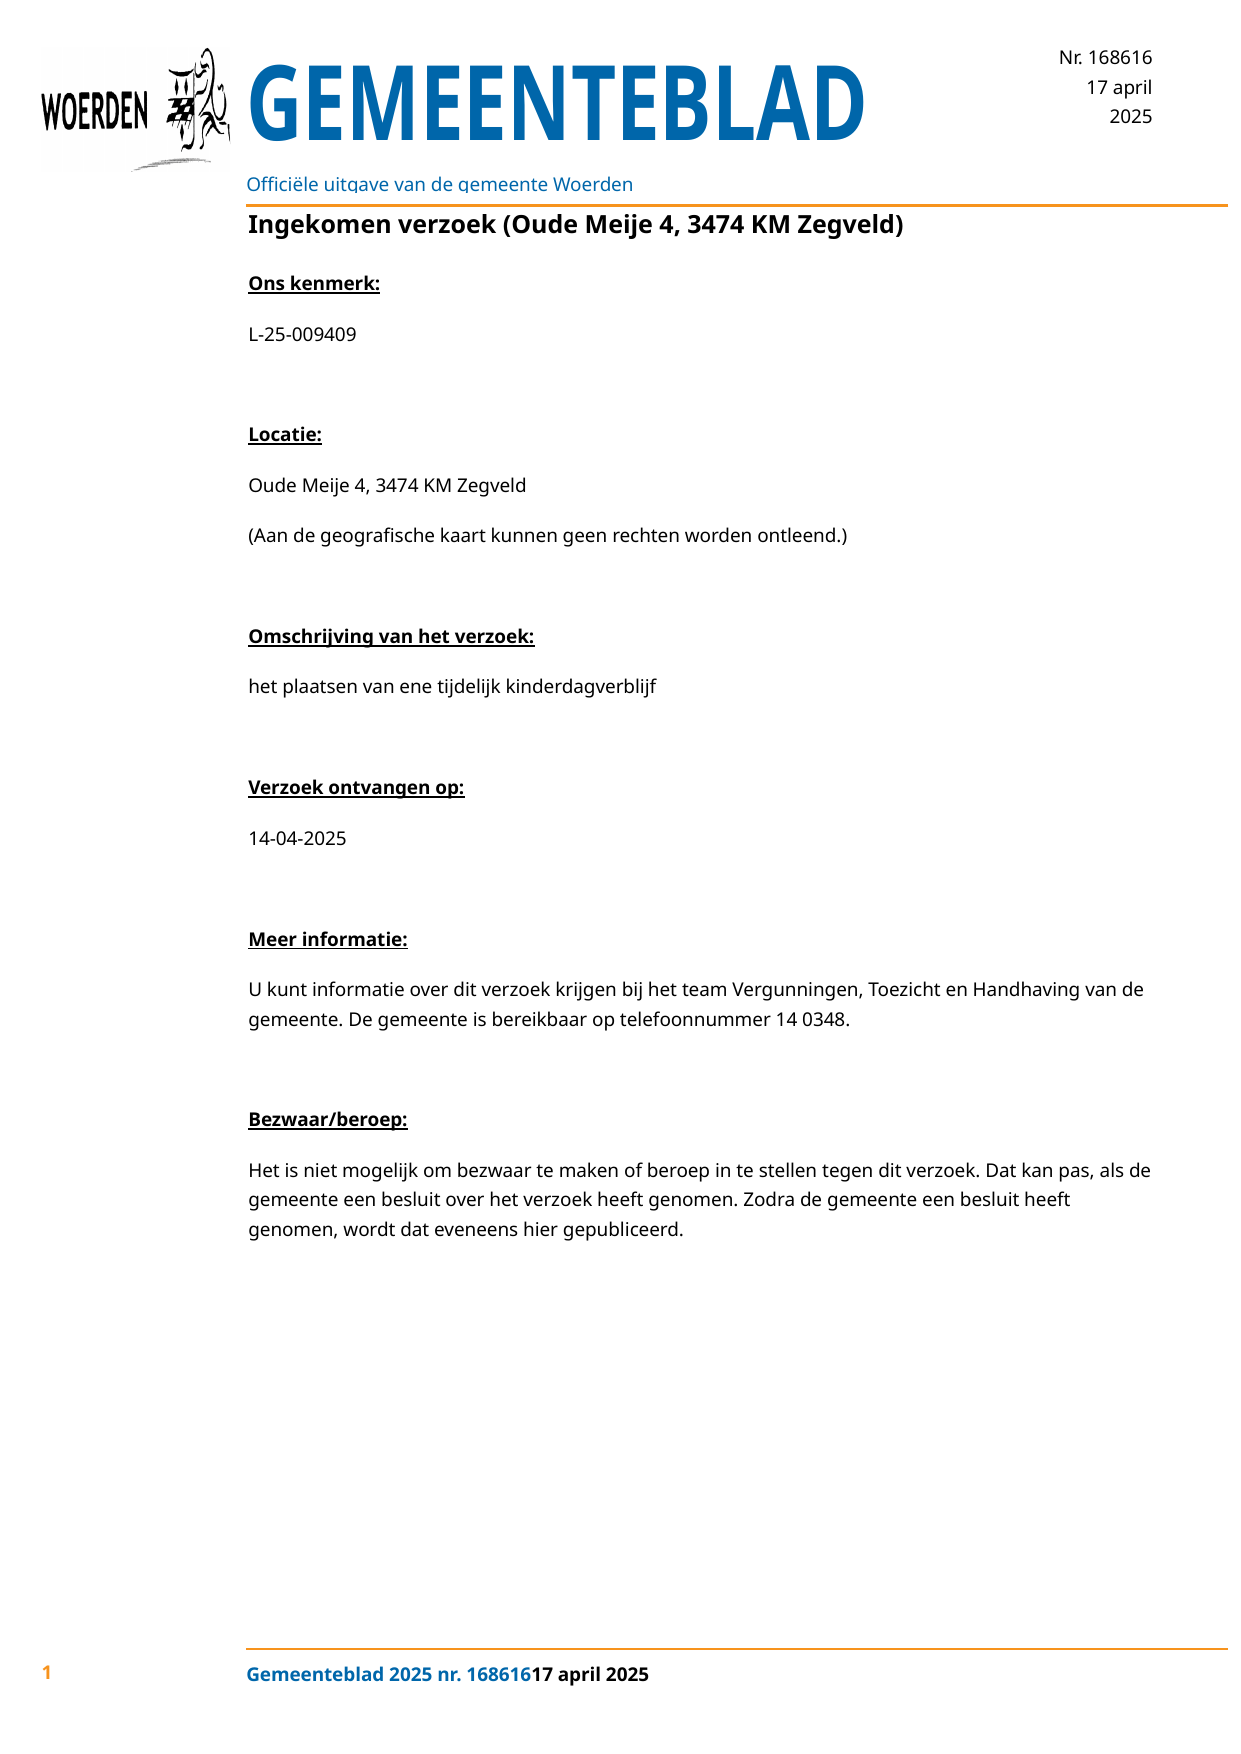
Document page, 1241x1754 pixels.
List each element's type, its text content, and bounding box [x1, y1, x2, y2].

text Bezwaar/beroep: [248, 1107, 1152, 1132]
text 14-04-2025 [248, 825, 1152, 851]
text Ons kenmerk: [248, 270, 1152, 296]
text L-25-009409 [248, 321, 1152, 346]
picture [41, 47, 231, 172]
text Meer informatie: [248, 926, 1152, 951]
text Omschrijving van het verzoek: [248, 623, 1152, 649]
text Het is niet mogelijk om bezwaar te maken of beroep in te stellen tegen dit verzoek. Dat kan pas, als de gemeente een besluit over het verzoek heeft genomen. Zodra de gemeente een besluit heeft genomen, wordt dat eveneens hier gepubliceerd. [248, 1157, 1152, 1242]
text U kunt informatie over dit verzoek krijgen bij het team Vergunningen, Toezicht en Handhaving van de gemeente. De gemeente is bereikbaar op telefoonnummer 14 0348. [248, 976, 1152, 1031]
text (Aan de geografische kaart kunnen geen rechten worden ontleend.) [248, 522, 1152, 548]
text het plaatsen van ene tijdelijk kinderdagverblijf [248, 674, 1152, 699]
text Locatie: [248, 422, 1152, 447]
text Oude Meije 4, 3474 KM Zegveld [248, 472, 1152, 498]
text Ingekomen verzoek (Oude Meije 4, 3474 KM Zegveld) [248, 207, 1152, 241]
text Verzoek ontvangen op: [248, 774, 1152, 800]
